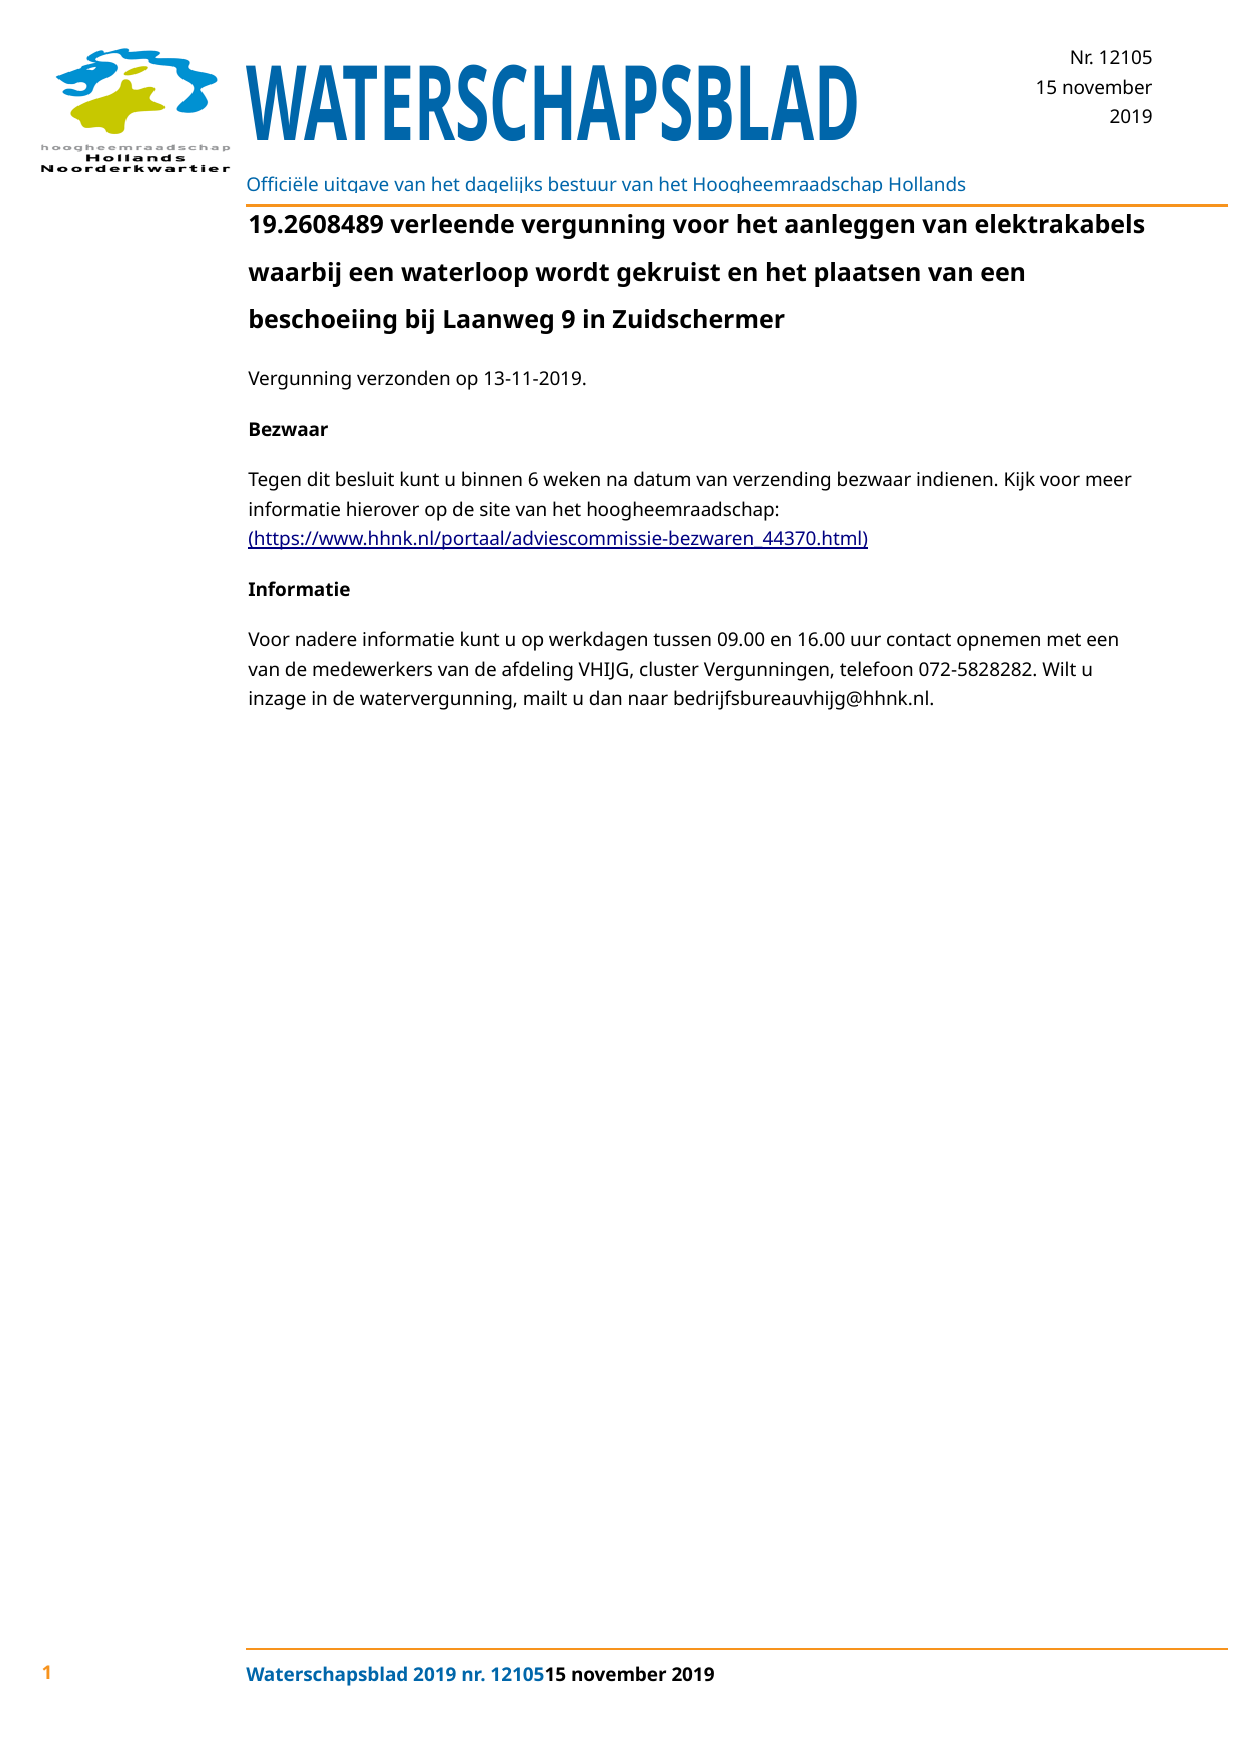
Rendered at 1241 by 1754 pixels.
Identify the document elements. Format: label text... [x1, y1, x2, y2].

text Bezwaar [248, 416, 1152, 442]
text Vergunning verzonden op 13-11-2019. [248, 366, 1152, 391]
text Informatie [248, 576, 1152, 602]
text 19.2608489 verleende vergunning voor het aanleggen van elektrakabels waarbij een waterloop wordt gekruist en het plaatsen van een beschoeiing bij Laanweg 9 in Zuidschermer [248, 207, 1152, 336]
text Voor nadere informatie kunt u op werkdagen tussen 09.00 en 16.00 uur contact opnemen met een van de medewerkers van de afdeling VHIJG, cluster Vergunningen, telefoon 072-5828282. Wilt u inzage in de watervergunning, mailt u dan naar bedrijfsbureauvhijg@hhnk.nl. [248, 626, 1152, 711]
picture [41, 47, 231, 172]
text Tegen dit besluit kunt u binnen 6 weken na datum van verzending bezwaar indienen. Kijk voor meer informatie hierover op de site van het hoogheemraadschap: (https://www.hhnk.nl/portaal/adviescommissie-bezwaren_44370.html) [248, 466, 1152, 551]
